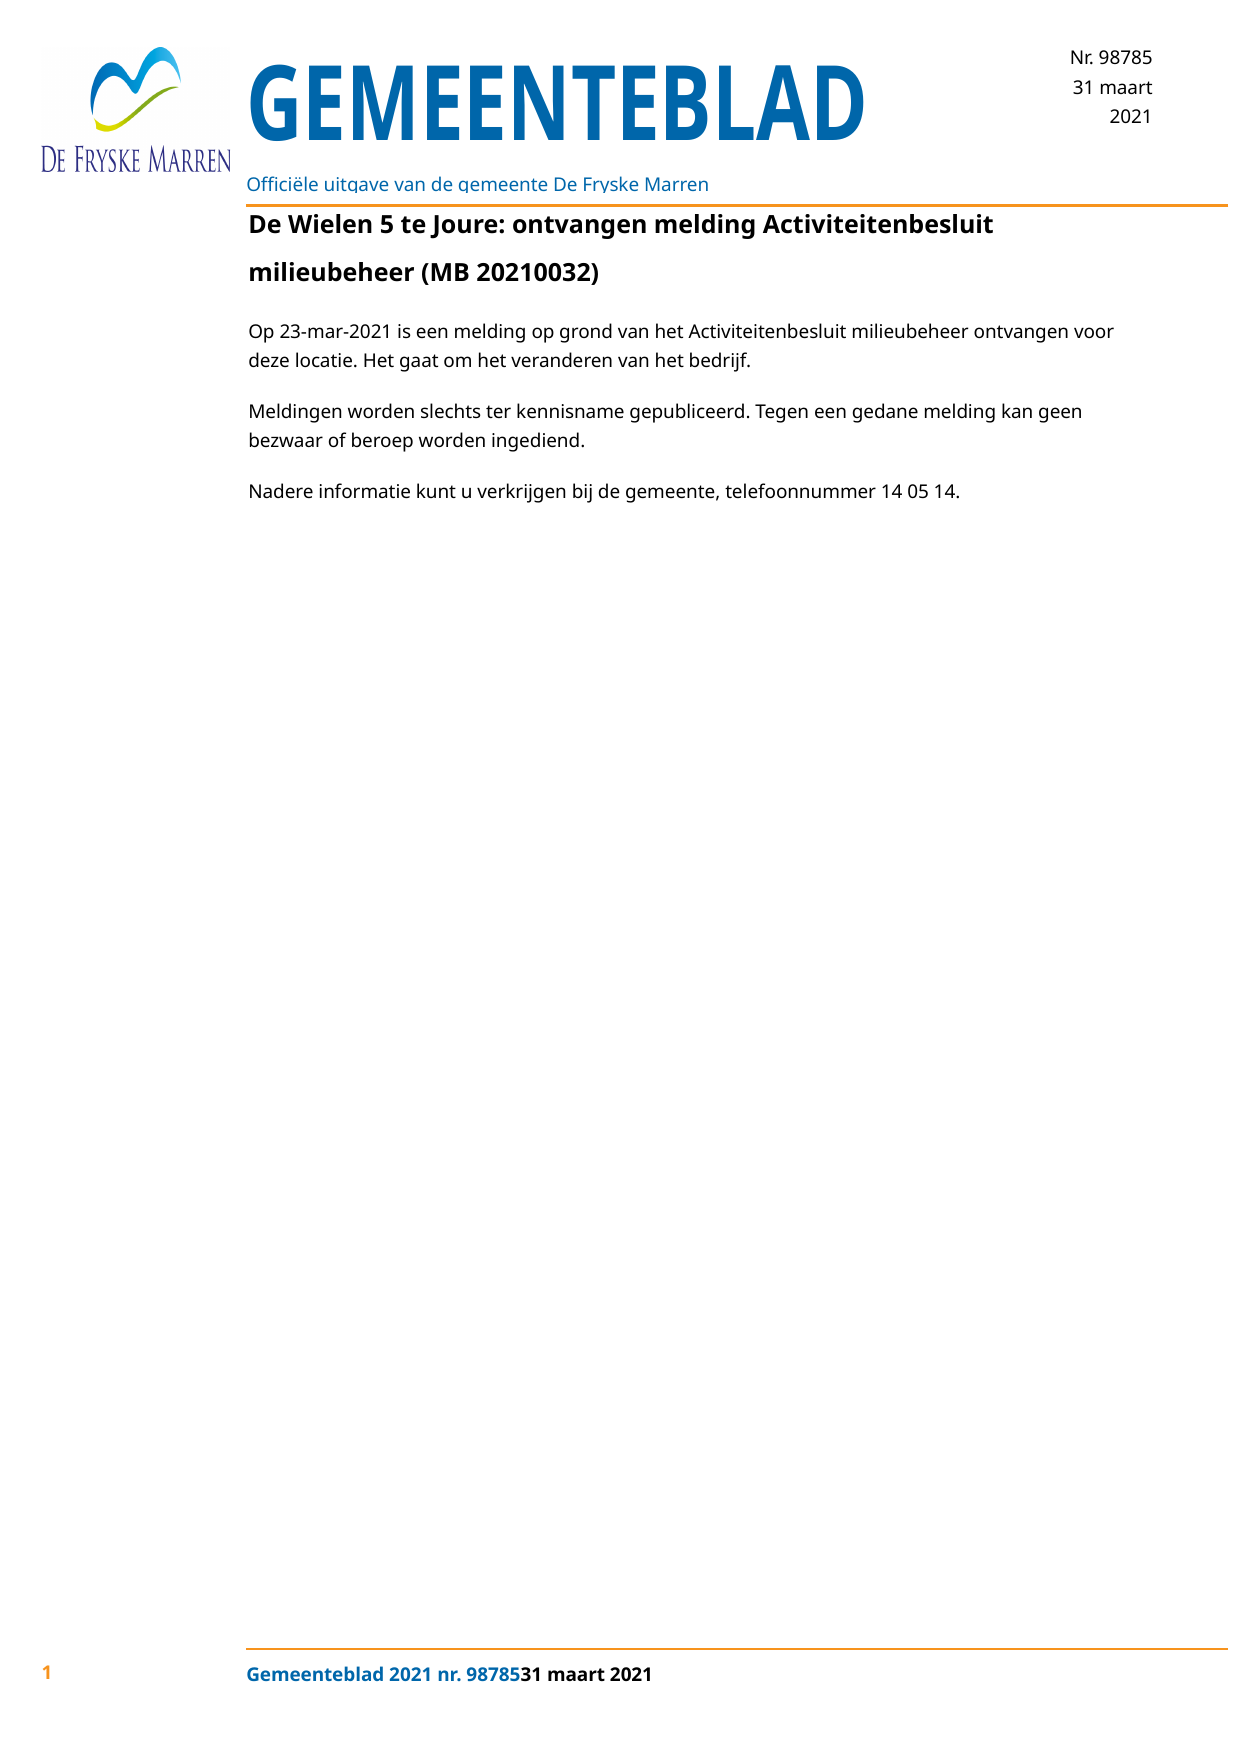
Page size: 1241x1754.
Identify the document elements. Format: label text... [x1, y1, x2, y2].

text De Wielen 5 te Joure: ontvangen melding Activiteitenbesluit milieubeheer (MB 20210032) [248, 207, 1152, 288]
picture [41, 47, 231, 172]
text Op 23-mar-2021 is een melding op grond van het Activiteitenbesluit milieubeheer ontvangen voor deze locatie. Het gaat om het veranderen van het bedrijf. [248, 318, 1152, 373]
text Nadere informatie kunt u verkrijgen bij de gemeente, telefoonnummer 14 05 14. [248, 478, 1152, 504]
text Meldingen worden slechts ter kennisname gepubliceerd. Tegen een gedane melding kan geen bezwaar of beroep worden ingediend. [248, 398, 1152, 453]
